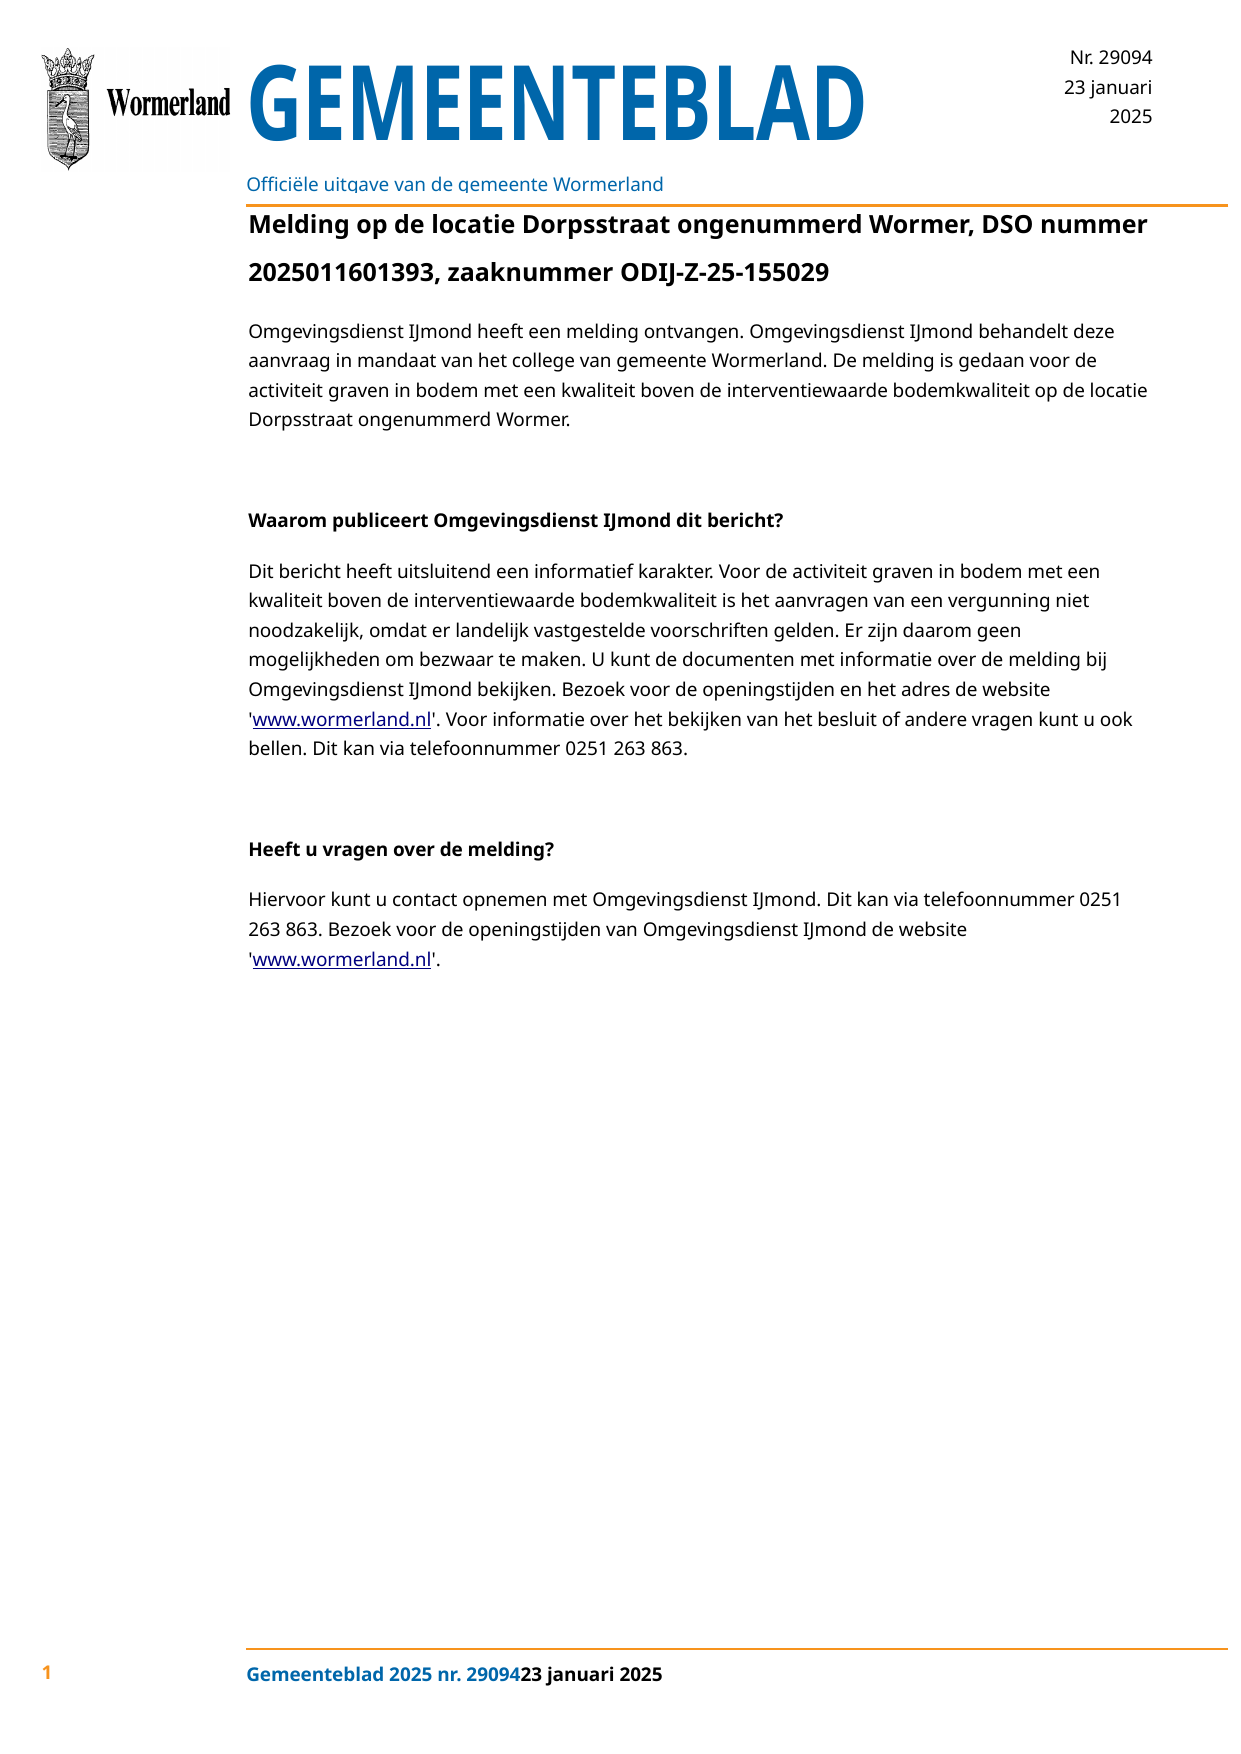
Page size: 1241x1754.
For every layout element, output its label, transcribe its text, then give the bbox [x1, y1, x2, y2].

text Waarom publiceert Omgevingsdienst IJmond dit bericht? [248, 507, 1152, 533]
picture [41, 47, 231, 172]
text Dit bericht heeft uitsluitend een informatief karakter. Voor de activiteit graven in bodem met een kwaliteit boven de interventiewaarde bodemkwaliteit is het aanvragen van een vergunning niet noodzakelijk, omdat er landelijk vastgestelde voorschriften gelden. Er zijn daarom geen mogelijkheden om bezwaar te maken. U kunt de documenten met informatie over de melding bij Omgevingsdienst IJmond bekijken. Bezoek voor de openingstijden en het adres de website 'www.wormerland.nl'. Voor informatie over het bekijken van het besluit of andere vragen kunt u ook bellen. Dit kan via telefoonnummer 0251 263 863. [248, 558, 1152, 761]
text Hiervoor kunt u contact opnemen met Omgevingsdienst IJmond. Dit kan via telefoonnummer 0251 263 863. Bezoek voor de openingstijden van Omgevingsdienst IJmond de website 'www.wormerland.nl'. [248, 887, 1152, 972]
text Melding op de locatie Dorpsstraat ongenummerd Wormer, DSO nummer 2025011601393, zaaknummer ODIJ-Z-25-155029 [248, 207, 1152, 288]
text Omgevingsdienst IJmond heeft een melding ontvangen. Omgevingsdienst IJmond behandelt deze aanvraag in mandaat van het college van gemeente Wormerland. De melding is gedaan voor de activiteit graven in bodem met een kwaliteit boven de interventiewaarde bodemkwaliteit op de locatie Dorpsstraat ongenummerd Wormer. [248, 318, 1152, 432]
text Heeft u vragen over de melding? [248, 836, 1152, 862]
